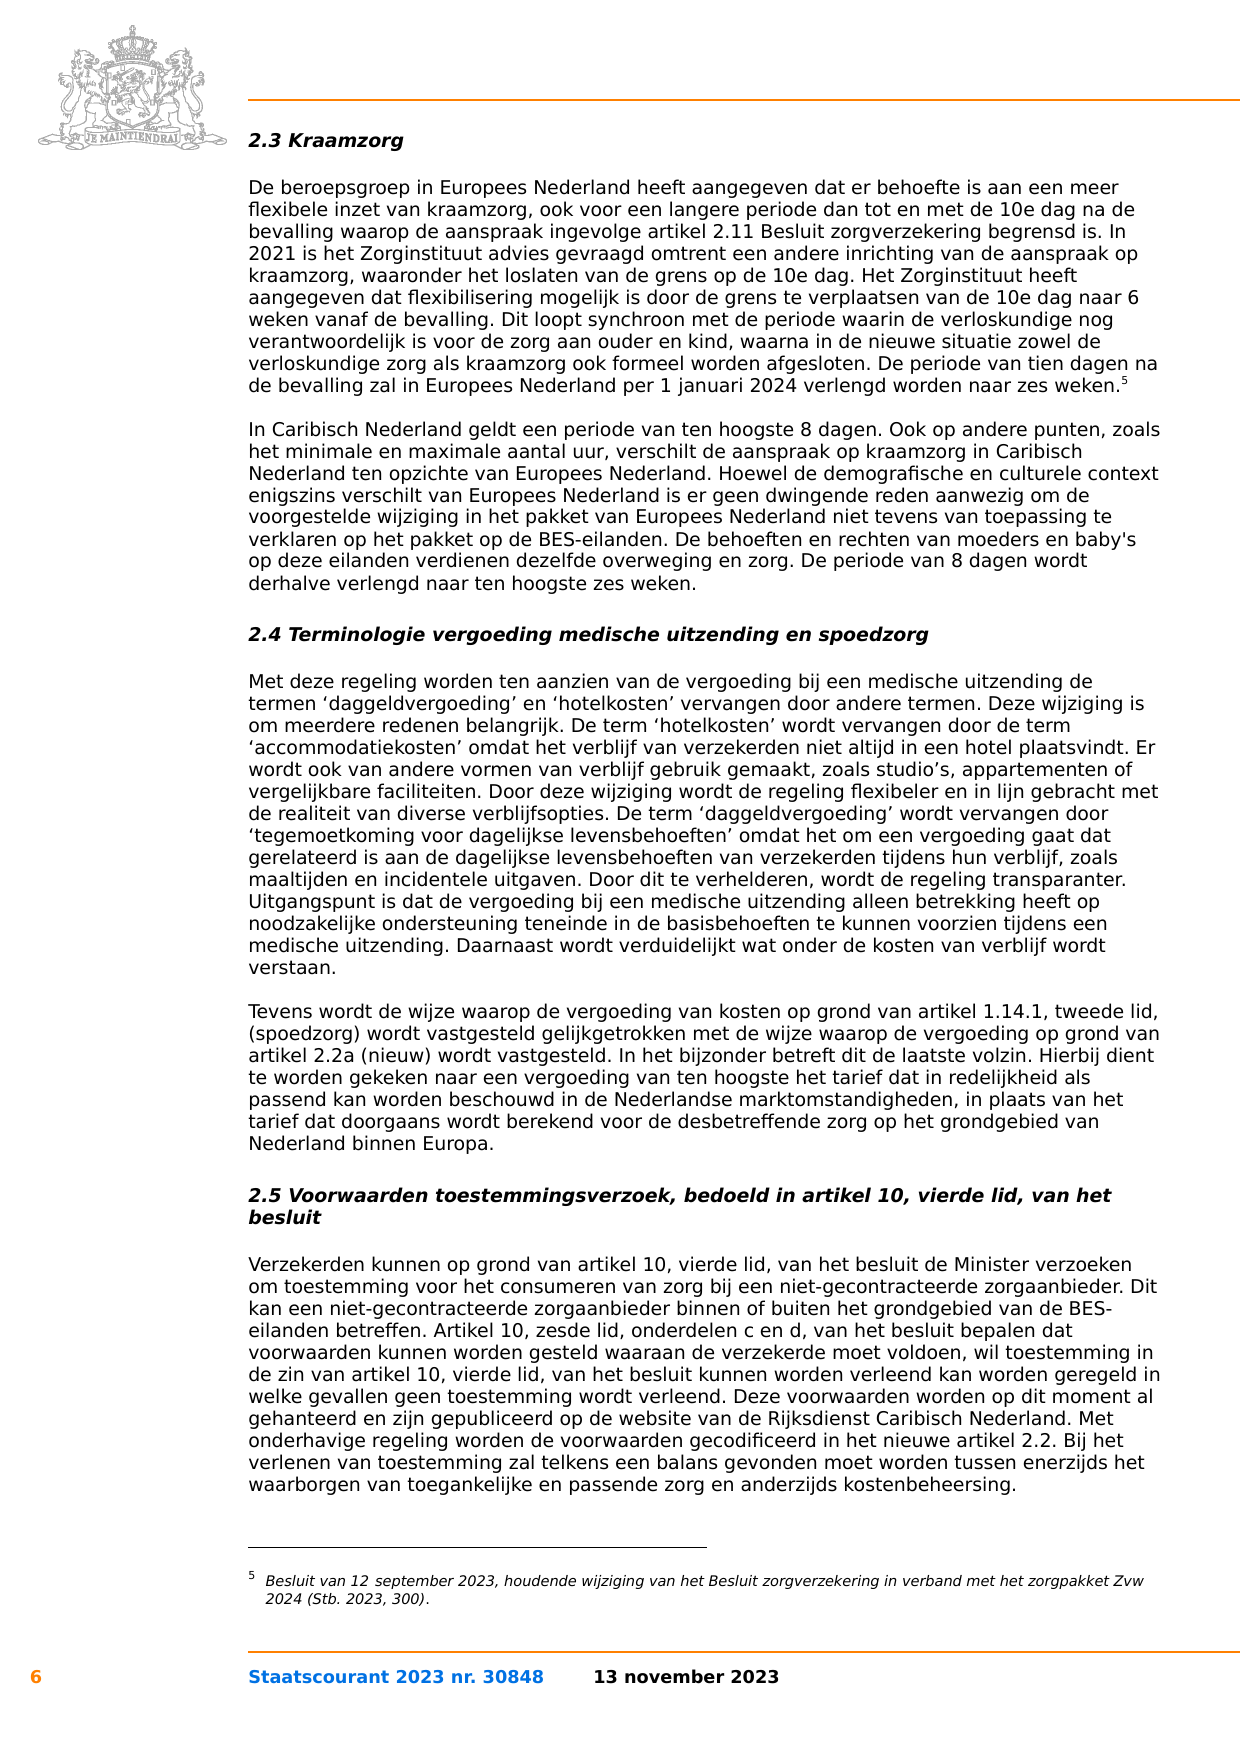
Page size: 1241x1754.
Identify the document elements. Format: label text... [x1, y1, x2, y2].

text Met deze regeling worden ten aanzien van de vergoeding bij een medische uitzending de termen ‘daggeldvergoeding’ en ‘hotelkosten’ vervangen door andere termen. Deze wijziging is om meerdere redenen belangrijk. De term ‘hotelkosten’ wordt vervangen door de term ‘accommodatiekosten’ omdat het verblijf van verzekerden niet altijd in een hotel plaatsvindt. Er wordt ook van andere vormen van verblijf gebruik gemaakt, zoals studio’s, appartementen of vergelijkbare faciliteiten. Door deze wijziging wordt de regeling flexibeler en in lijn gebracht met de realiteit van diverse verblijfsopties. De term ‘daggeldvergoeding’ wordt vervangen door ‘tegemoetkoming voor dagelijkse levensbehoeften’ omdat het om een vergoeding gaat dat gerelateerd is aan de dagelijkse levensbehoeften van verzekerden tijdens hun verblijf, zoals maaltijden en incidentele uitgaven. Door dit te verhelderen, wordt de regeling transparanter. Uitgangspunt is dat de vergoeding bij een medische uitzending alleen betrekking heeft op noodzakelijke ondersteuning teneinde in de basisbehoeften te kunnen voorzien tijdens een medische uitzending. Daarnaast wordt verduidelijkt wat onder de kosten van verblijf wordt verstaan. [248, 671, 1163, 979]
subtitle 2.3 Kraamzorg [248, 130, 1163, 152]
text Verzekerden kunnen op grond van artikel 10, vierde lid, van het besluit de Minister verzoeken om toestemming voor het consumeren van zorg bij een niet-gecontracteerde zorgaanbieder. Dit kan een niet-gecontracteerde zorgaanbieder binnen of buiten het grondgebied van de BES-eilanden betreffen. Artikel 10, zesde lid, onderdelen c en d, van het besluit bepalen dat voorwaarden kunnen worden gesteld waaraan de verzekerde moet voldoen, wil toestemming in de zin van artikel 10, vierde lid, van het besluit kunnen worden verleend kan worden geregeld in welke gevallen geen toestemming wordt verleend. Deze voorwaarden worden op dit moment al gehanteerd en zijn gepubliceerd op de website van de Rijksdienst Caribisch Nederland. Met onderhavige regeling worden de voorwaarden gecodificeerd in het nieuwe artikel 2.2. Bij het verlenen van toestemming zal telkens een balans gevonden moet worden tussen enerzijds het waarborgen van toegankelijke en passende zorg en anderzijds kostenbeheersing. [248, 1254, 1163, 1496]
subtitle 2.4 Terminologie vergoeding medische uitzending en spoedzorg [248, 624, 1163, 646]
text Tevens wordt de wijze waarop de vergoeding van kosten op grond van artikel 1.14.1, tweede lid, (spoedzorg) wordt vastgesteld gelijkgetrokken met de wijze waarop de vergoeding op grond van artikel 2.2a (nieuw) wordt vastgesteld. In het bijzonder betreft dit de laatste volzin. Hierbij dient te worden gekeken naar een vergoeding van ten hoogste het tarief dat in redelijkheid als passend kan worden beschouwd in de Nederlandse marktomstandigheden, in plaats van het tarief dat doorgaans wordt berekend voor de desbetreffende zorg op het grondgebied van Nederland binnen Europa. [248, 1001, 1163, 1155]
text Besluit van 12 september 2023, houdende wijziging van het Besluit zorgverzekering in verband met het zorgpakket Zvw 2024 (Stb. 2023, 300). [248, 1569, 1163, 1608]
text In Caribisch Nederland geldt een periode van ten hoogste 8 dagen. Ook op andere punten, zoals het minimale en maximale aantal uur, verschilt de aanspraak op kraamzorg in Caribisch Nederland ten opzichte van Europees Nederland. Hoewel de demografische en culturele context enigszins verschilt van Europees Nederland is er geen dwingende reden aanwezig om de voorgestelde wijziging in het pakket van Europees Nederland niet tevens van toepassing te verklaren op het pakket op de BES-eilanden. De behoeften en rechten van moeders en baby's op deze eilanden verdienen dezelfde overweging en zorg. De periode van 8 dagen wordt derhalve verlengd naar ten hoogste zes weken. [248, 418, 1163, 594]
text De beroepsgroep in Europees Nederland heeft aangegeven dat er behoefte is aan een meer flexibele inzet van kraamzorg, ook voor een langere periode dan tot en met de 10e dag na de bevalling waarop de aanspraak ingevolge artikel 2.11 Besluit zorgverzekering begrensd is. In 2021 is het Zorginstituut advies gevraagd omtrent een andere inrichting van de aanspraak op kraamzorg, waaronder het loslaten van de grens op de 10e dag. Het Zorginstituut heeft aangegeven dat flexibilisering mogelijk is door de grens te verplaatsen van de 10e dag naar 6 weken vanaf de bevalling. Dit loopt synchroon met de periode waarin de verloskundige nog verantwoordelijk is voor de zorg aan ouder en kind, waarna in de nieuwe situatie zowel de verloskundige zorg als kraamzorg ook formeel worden afgesloten. De periode van tien dagen na de bevalling zal in Europees Nederland per 1 januari 2024 verlengd worden naar zes weken. [248, 177, 1163, 397]
subtitle 2.5 Voorwaarden toestemmingsverzoek, bedoeld in artikel 10, vierde lid, van het besluit [248, 1185, 1163, 1229]
picture [38, 25, 227, 150]
